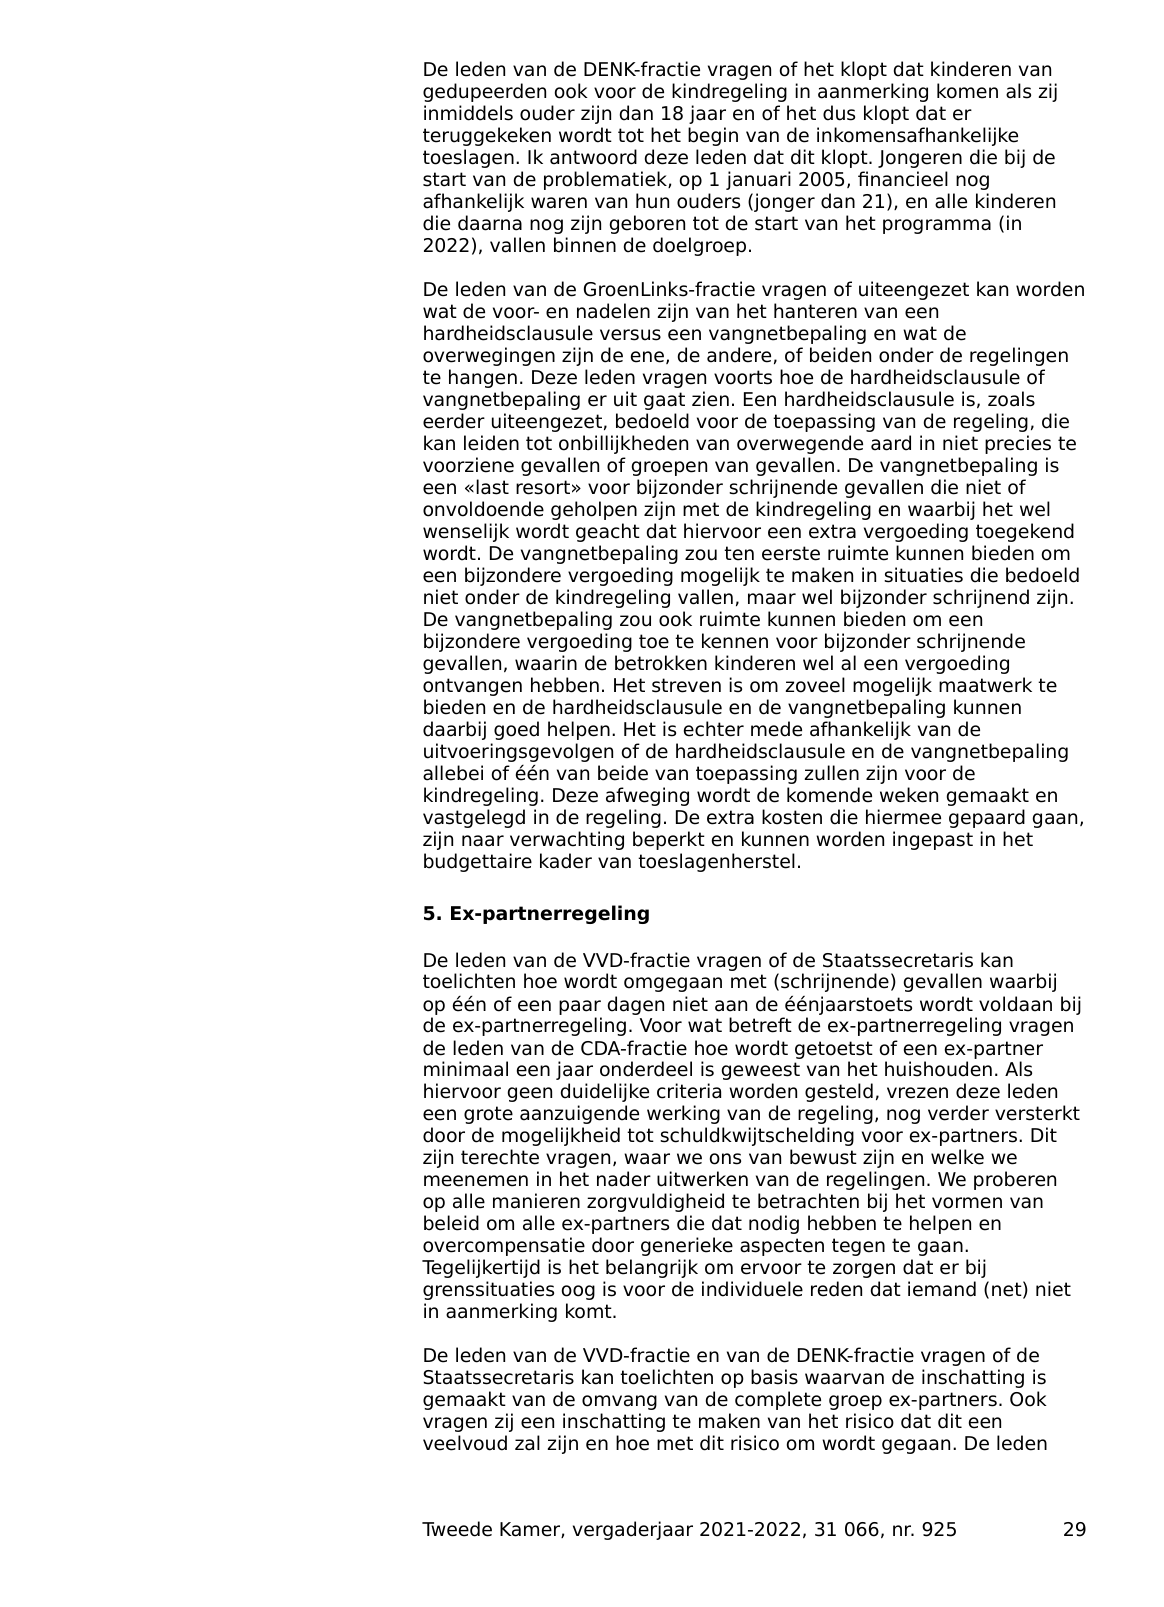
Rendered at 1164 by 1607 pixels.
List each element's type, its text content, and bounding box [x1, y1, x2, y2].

text De leden van de VVD-fractie vragen of de Staatssecretaris kan toelichten hoe wordt omgegaan met (schrijnende) gevallen waarbij op één of een paar dagen niet aan de éénjaarstoets wordt voldaan bij de ex-partnerregeling. Voor wat betreft de ex-partnerregeling vragen de leden van de CDA-fractie hoe wordt getoetst of een ex-partner minimaal een jaar onderdeel is geweest van het huishouden. Als hiervoor geen duidelijke criteria worden gesteld, vrezen deze leden een grote aanzuigende werking van de regeling, nog verder versterkt door de mogelijkheid tot schuldkwijtschelding voor ex-partners. Dit zijn terechte vragen, waar we ons van bewust zijn en welke we meenemen in het nader uitwerken van de regelingen. We proberen op alle manieren zorgvuldigheid te betrachten bij het vormen van beleid om alle ex-partners die dat nodig hebben te helpen en overcompensatie door generieke aspecten tegen te gaan. Tegelijkertijd is het belangrijk om ervoor te zorgen dat er bij grenssituaties oog is voor de individuele reden dat iemand (net) niet in aanmerking komt. [422, 949, 1087, 1323]
text De leden van de GroenLinks-fractie vragen of uiteengezet kan worden wat de voor- en nadelen zijn van het hanteren van een hardheidsclausule versus een vangnetbepaling en wat de overwegingen zijn de ene, de andere, of beiden onder de regelingen te hangen. Deze leden vragen voorts hoe de hardheidsclausule of vangnetbepaling er uit gaat zien. Een hardheidsclausule is, zoals eerder uiteengezet, bedoeld voor de toepassing van de regeling, die kan leiden tot onbillijkheden van overwegende aard in niet precies te voorziene gevallen of groepen van gevallen. De vangnetbepaling is een «last resort» voor bijzonder schrijnende gevallen die niet of onvoldoende geholpen zijn met de kindregeling en waarbij het wel wenselijk wordt geacht dat hiervoor een extra vergoeding toegekend wordt. De vangnetbepaling zou ten eerste ruimte kunnen bieden om een bijzondere vergoeding mogelijk te maken in situaties die bedoeld niet onder de kindregeling vallen, maar wel bijzonder schrijnend zijn. De vangnetbepaling zou ook ruimte kunnen bieden om een bijzondere vergoeding toe te kennen voor bijzonder schrijnende gevallen, waarin de betrokken kinderen wel al een vergoeding ontvangen hebben. Het streven is om zoveel mogelijk maatwerk te bieden en de hardheidsclausule en de vangnetbepaling kunnen daarbij goed helpen. Het is echter mede afhankelijk van de uitvoeringsgevolgen of de hardheidsclausule en de vangnetbepaling allebei of één van beide van toepassing zullen zijn voor de kindregeling. Deze afweging wordt de komende weken gemaakt en vastgelegd in de regeling. De extra kosten die hiermee gepaard gaan, zijn naar verwachting beperkt en kunnen worden ingepast in het budgettaire kader van toeslagenherstel. [422, 279, 1087, 872]
text De leden van de DENK-fractie vragen of het klopt dat kinderen van gedupeerden ook voor de kindregeling in aanmerking komen als zij inmiddels ouder zijn dan 18 jaar en of het dus klopt dat er teruggekeken wordt tot het begin van de inkomensafhankelijke toeslagen. Ik antwoord deze leden dat dit klopt. Jongeren die bij de start van de problematiek, op 1 januari 2005, financieel nog afhankelijk waren van hun ouders (jonger dan 21), en alle kinderen die daarna nog zijn geboren tot de start van het programma (in 2022), vallen binnen de doelgroep. [422, 59, 1087, 257]
subtitle 5. Ex-partnerregeling [422, 902, 1087, 924]
text De leden van de VVD-fractie en van de DENK-fractie vragen of de Staatssecretaris kan toelichten op basis waarvan de inschatting is gemaakt van de omvang van de complete groep ex-partners. Ook vragen zij een inschatting te maken van het risico dat dit een veelvoud zal zijn en hoe met dit risico om wordt gegaan. De leden [422, 1345, 1087, 1455]
